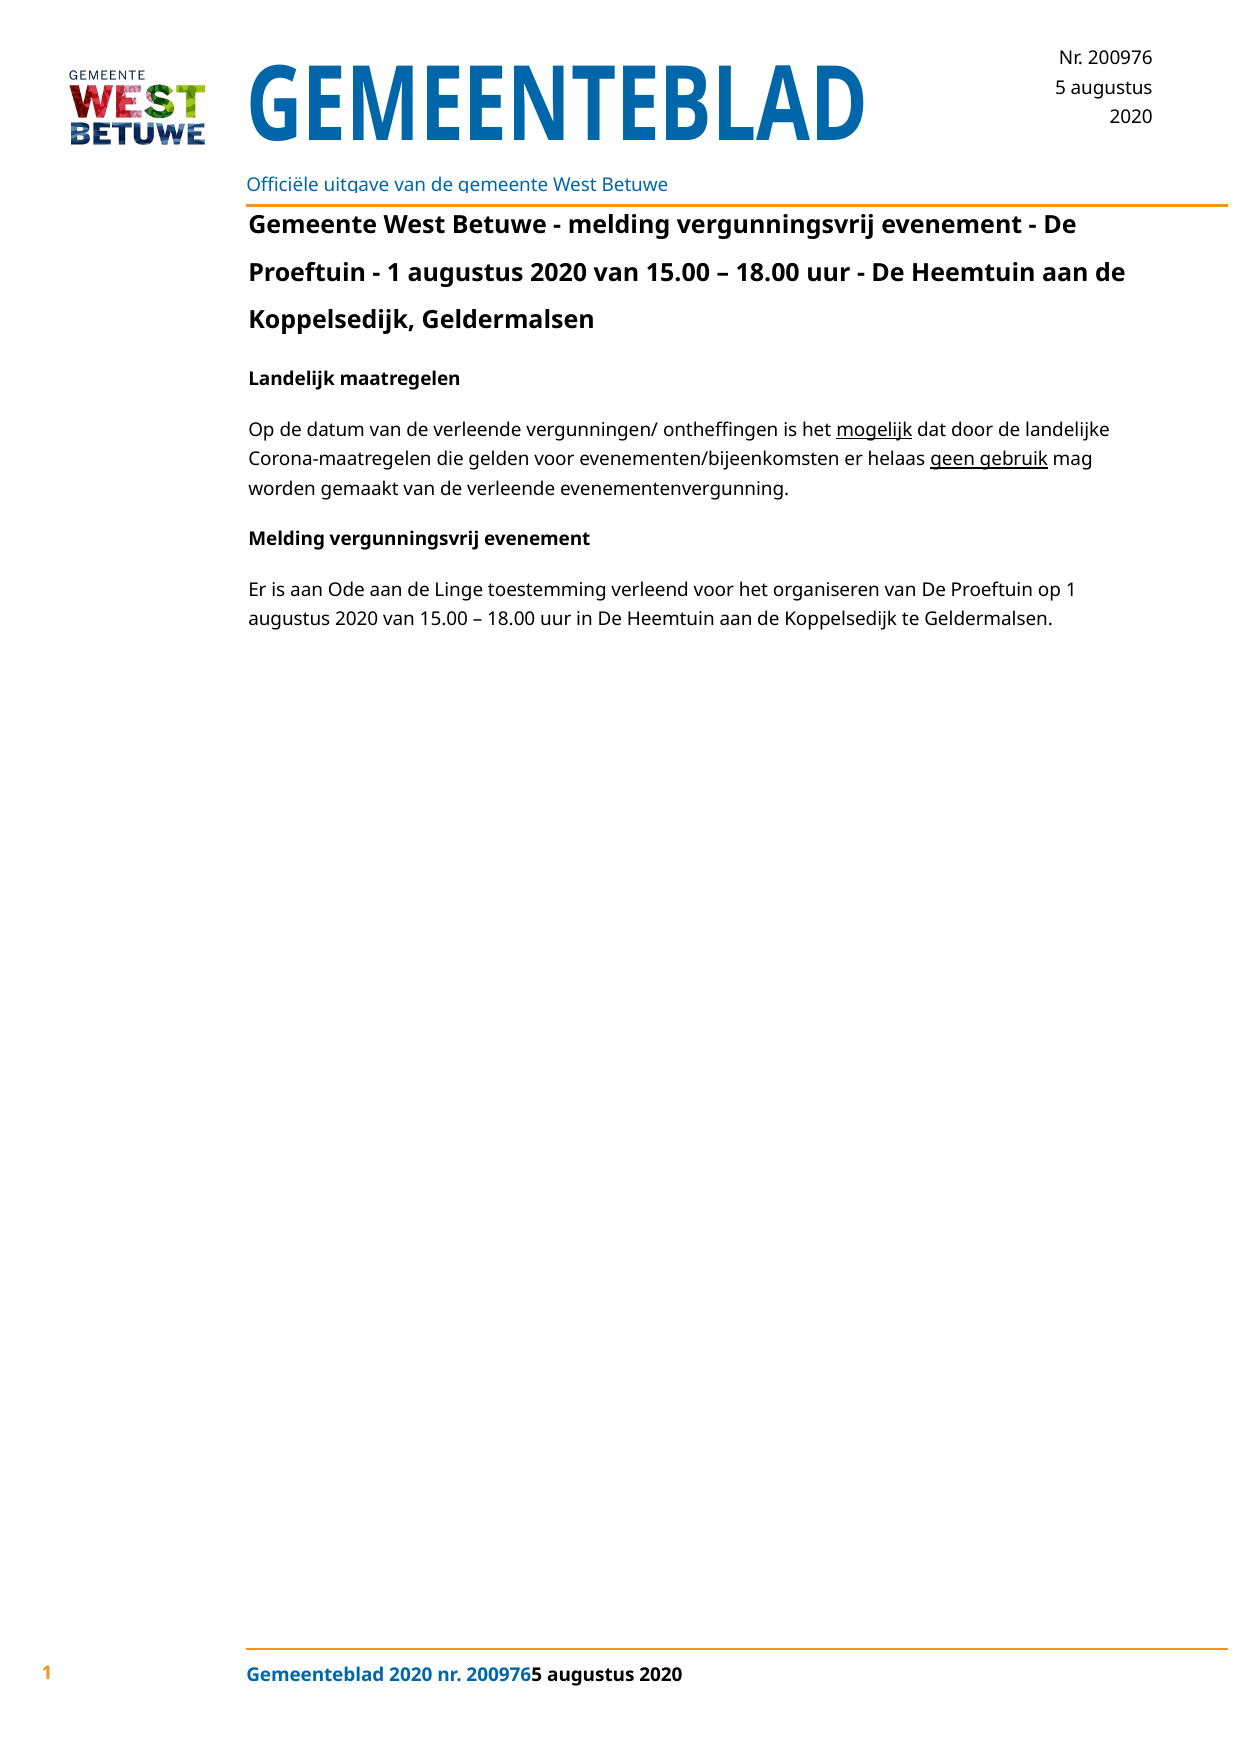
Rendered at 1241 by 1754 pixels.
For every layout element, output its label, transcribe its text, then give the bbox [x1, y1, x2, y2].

picture [41, 47, 231, 172]
text Melding vergunningsvrij evenement [248, 526, 1152, 551]
text Landelijk maatregelen [248, 366, 1152, 391]
text Er is aan Ode aan de Linge toestemming verleend voor het organiseren van De Proeftuin op 1 augustus 2020 van 15.00 – 18.00 uur in De Heemtuin aan de Koppelsedijk te Geldermalsen. [248, 576, 1152, 631]
text Gemeente West Betuwe - melding vergunningsvrij evenement - De Proeftuin - 1 augustus 2020 van 15.00 – 18.00 uur - De Heemtuin aan de Koppelsedijk, Geldermalsen [248, 207, 1152, 336]
text Op de datum van de verleende vergunningen/ ontheffingen is het mogelijk dat door de landelijke Corona-maatregelen die gelden voor evenementen/bijeenkomsten er helaas geen gebruik mag worden gemaakt van de verleende evenementenvergunning. [248, 416, 1152, 501]
